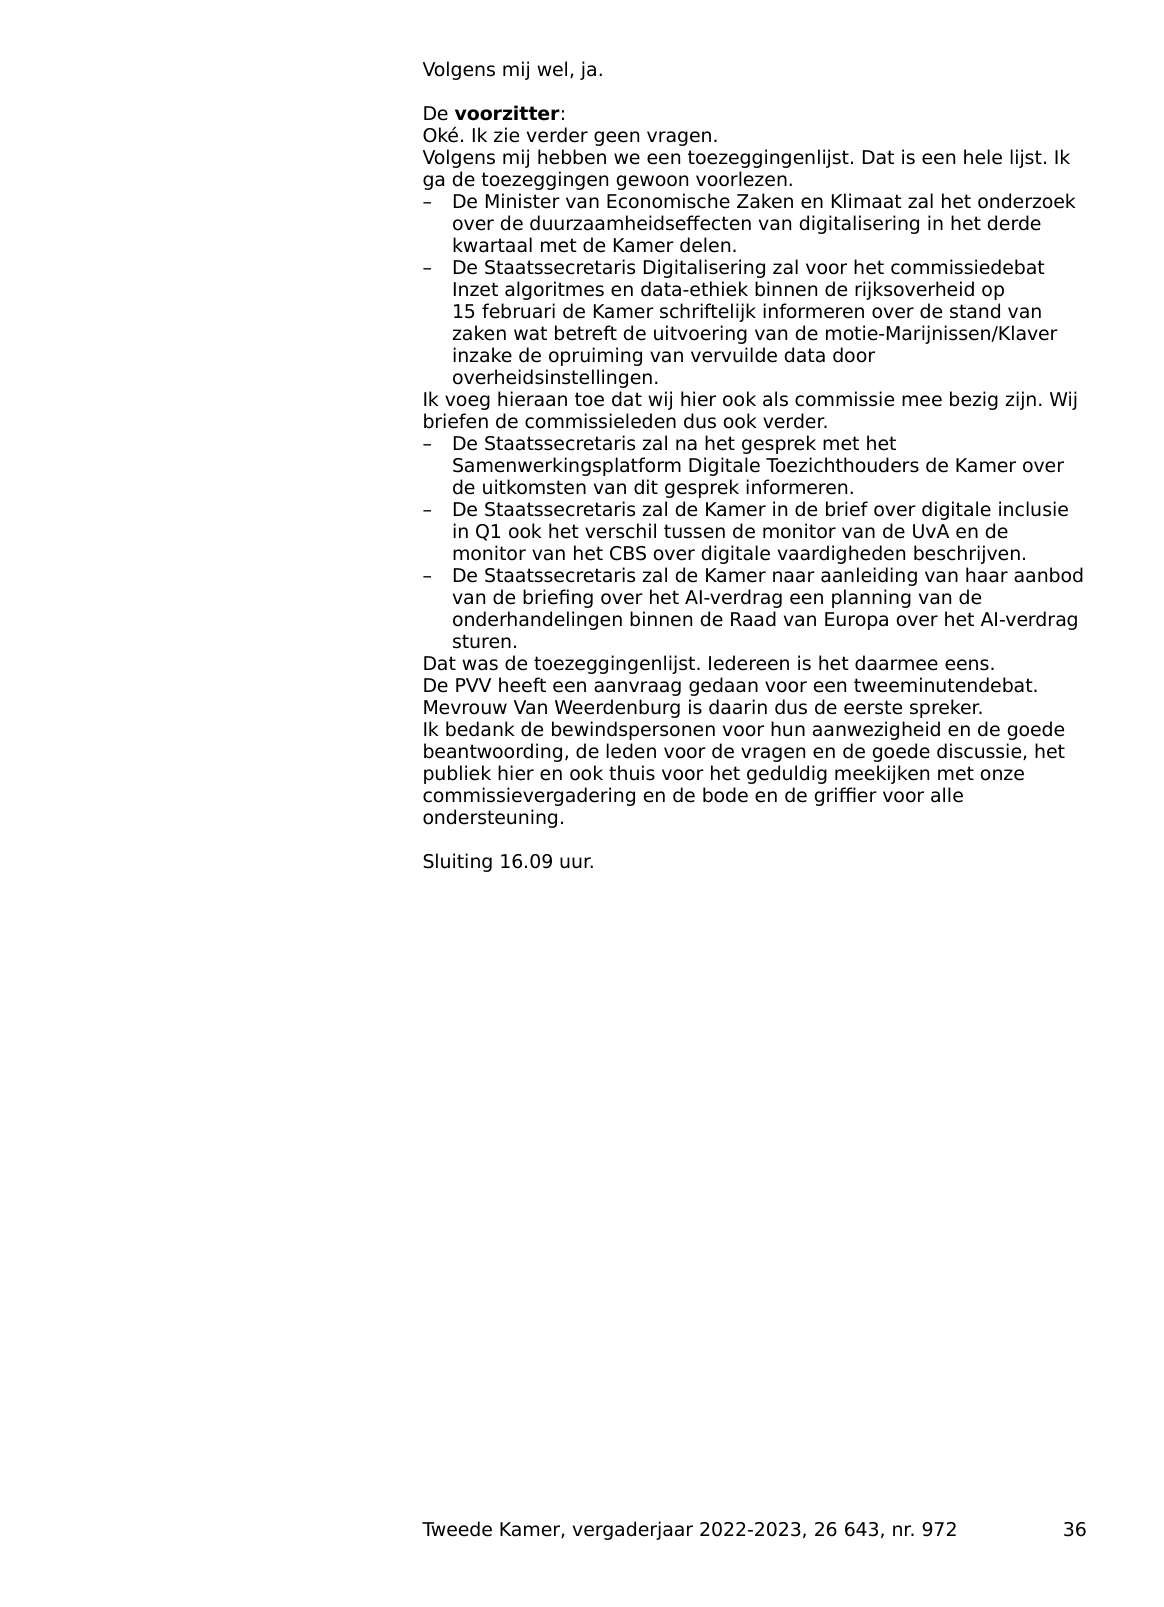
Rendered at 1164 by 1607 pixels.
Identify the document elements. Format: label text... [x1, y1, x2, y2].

text Dat was de toezeggingenlijst. Iedereen is het daarmee eens. [422, 653, 1087, 675]
text – De Staatssecretaris zal de Kamer naar aanleiding van haar aanbod van de briefing over het AI-verdrag een planning van de onderhandelingen binnen de Raad van Europa over het AI-verdrag sturen. [422, 565, 1087, 653]
text Oké. Ik zie verder geen vragen. [422, 125, 1087, 147]
text De voorzitter: [422, 103, 1087, 125]
text – De Minister van Economische Zaken en Klimaat zal het onderzoek over de duurzaamheidseffecten van digitalisering in het derde kwartaal met de Kamer delen. [422, 191, 1087, 257]
text – De Staatssecretaris zal na het gesprek met het Samenwerkingsplatform Digitale Toezichthouders de Kamer over de uitkomsten van dit gesprek informeren. [422, 433, 1087, 499]
text Volgens mij wel, ja. [422, 59, 1087, 81]
text Sluiting 16.09 uur. [422, 851, 1087, 873]
text – De Staatssecretaris Digitalisering zal voor het commissiedebat Inzet algoritmes en data-ethiek binnen de rijksoverheid op 15 februari de Kamer schriftelijk informeren over de stand van zaken wat betreft de uitvoering van de motie-Marijnissen/Klaver inzake de opruiming van vervuilde data door overheidsinstellingen. [422, 257, 1087, 389]
text Ik bedank de bewindspersonen voor hun aanwezigheid en de goede beantwoording, de leden voor de vragen en de goede discussie, het publiek hier en ook thuis voor het geduldig meekijken met onze commissievergadering en de bode en de griffier voor alle ondersteuning. [422, 719, 1087, 828]
text Ik voeg hieraan toe dat wij hier ook als commissie mee bezig zijn. Wij briefen de commissieleden dus ook verder. [422, 389, 1087, 433]
text Volgens mij hebben we een toezeggingenlijst. Dat is een hele lijst. Ik ga de toezeggingen gewoon voorlezen. [422, 147, 1087, 191]
text De PVV heeft een aanvraag gedaan voor een tweeminutendebat. Mevrouw Van Weerdenburg is daarin dus de eerste spreker. [422, 675, 1087, 719]
text – De Staatssecretaris zal de Kamer in de brief over digitale inclusie in Q1 ook het verschil tussen de monitor van de UvA en de monitor van het CBS over digitale vaardigheden beschrijven. [422, 499, 1087, 565]
